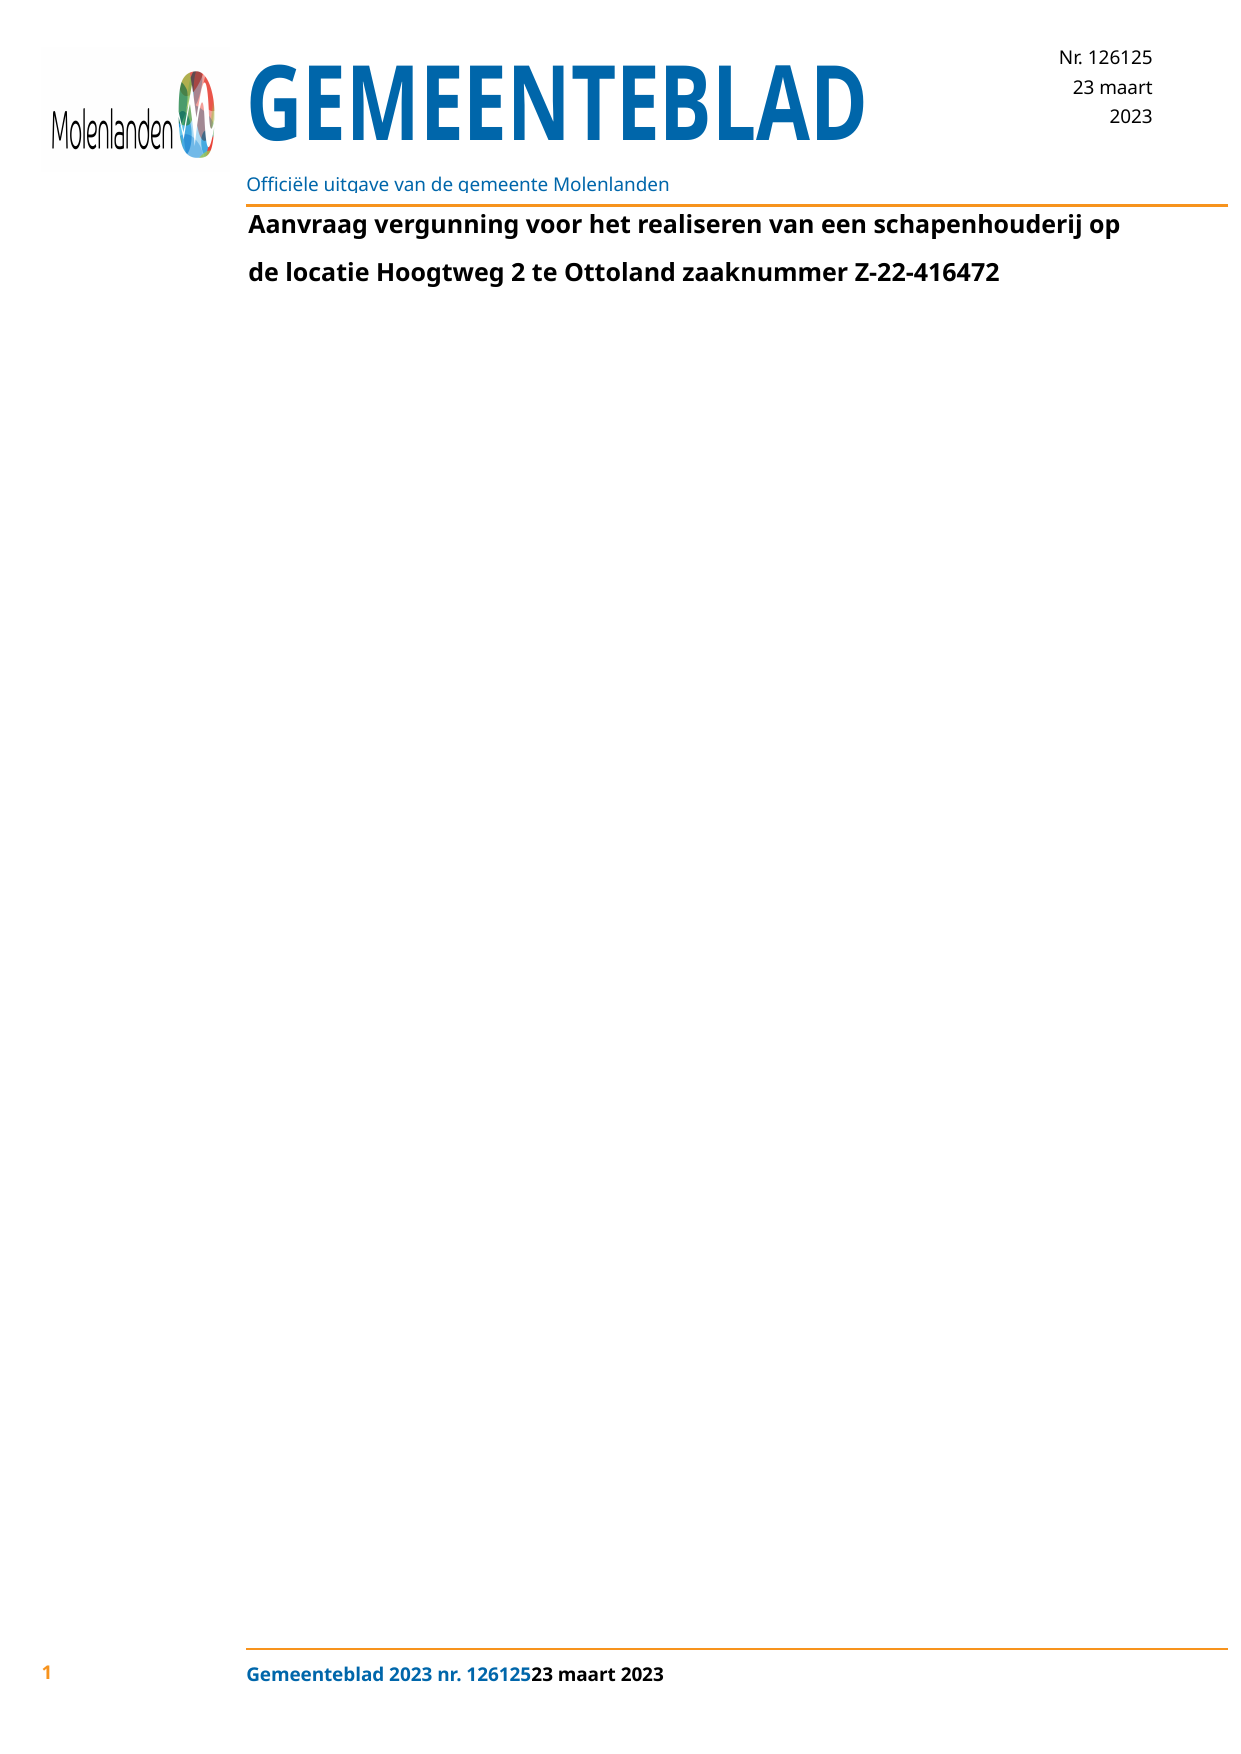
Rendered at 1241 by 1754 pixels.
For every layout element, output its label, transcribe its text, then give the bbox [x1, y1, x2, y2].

text Aanvraag vergunning voor het realiseren van een schapenhouderij op de locatie Hoogtweg 2 te Ottoland zaaknummer Z-22-416472 [248, 207, 1152, 288]
picture [41, 47, 231, 172]
